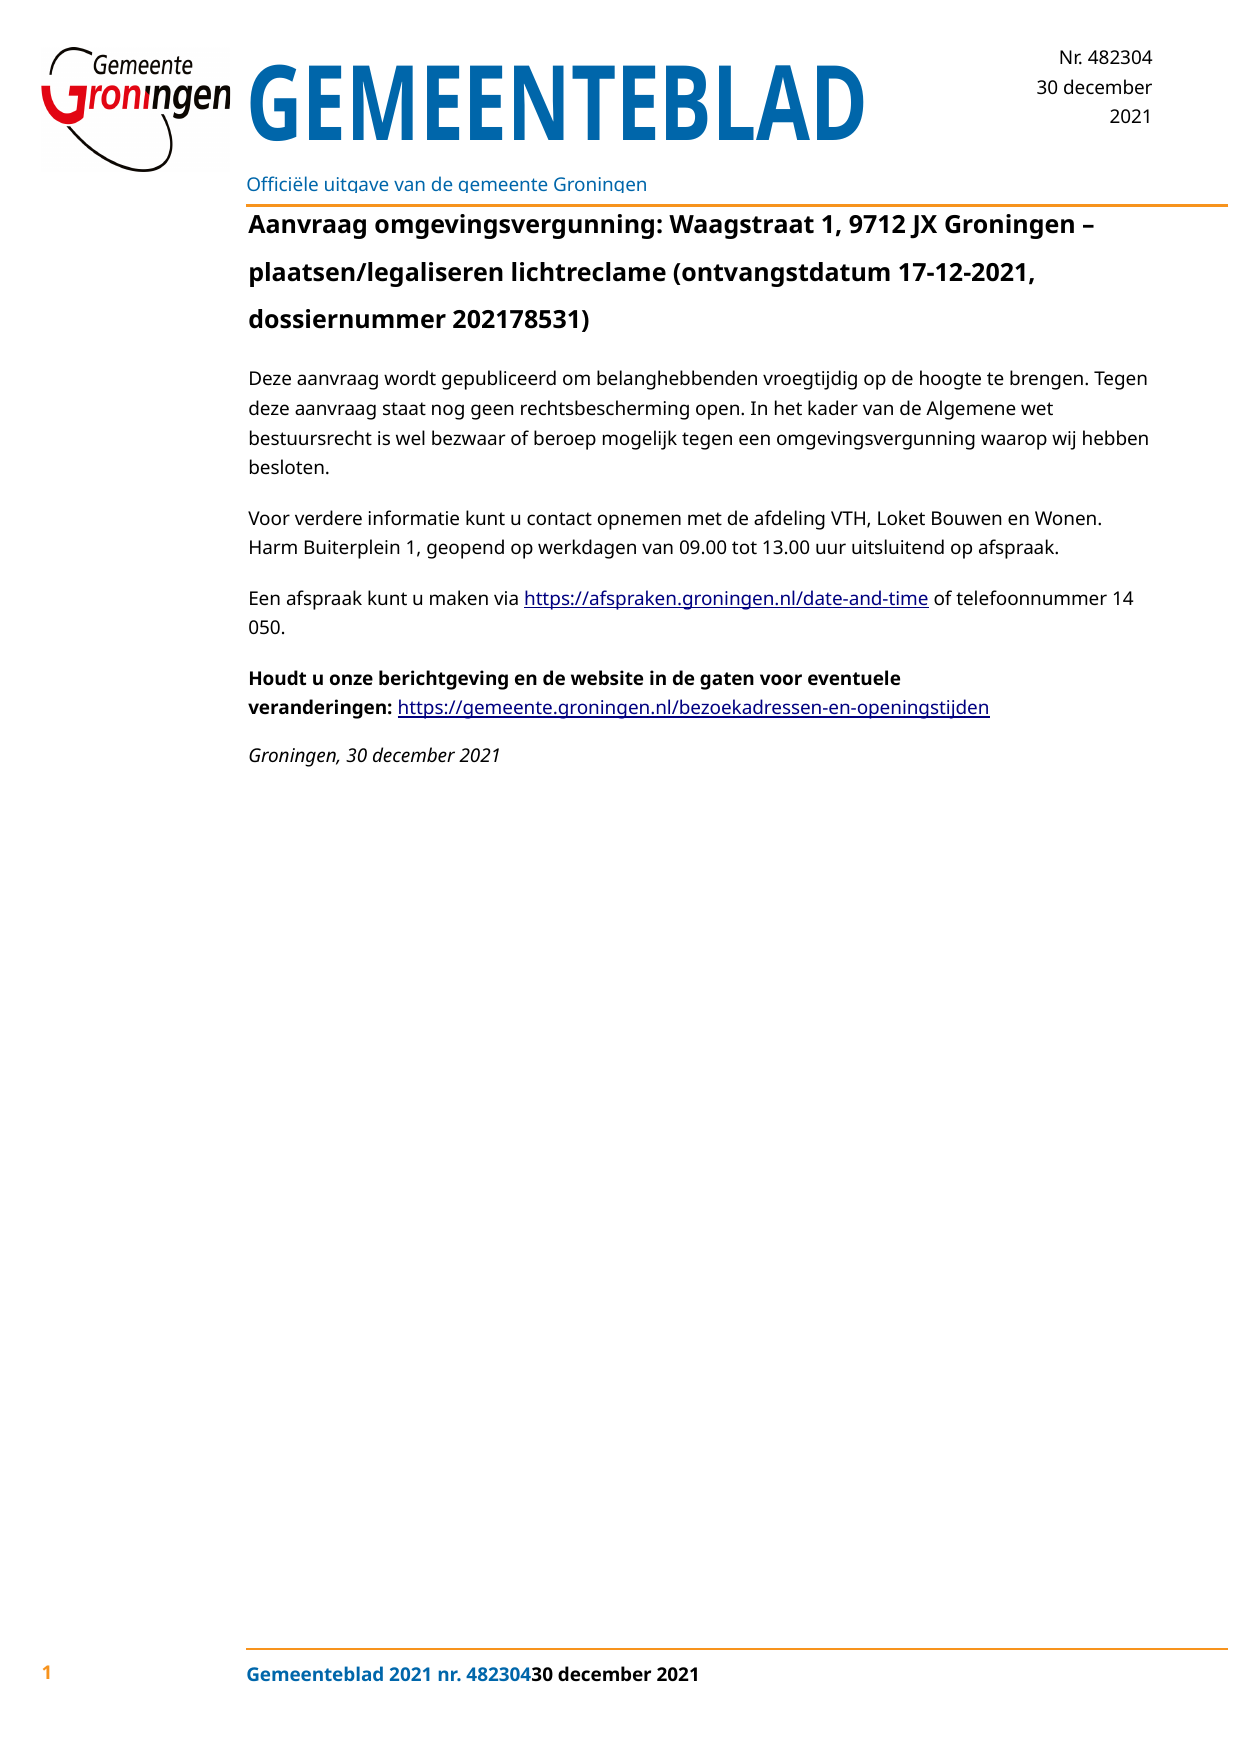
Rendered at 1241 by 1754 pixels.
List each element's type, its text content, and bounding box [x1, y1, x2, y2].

text Aanvraag omgevingsvergunning: Waagstraat 1, 9712 JX Groningen – plaatsen/legaliseren lichtreclame (ontvangstdatum 17-12-2021, dossiernummer 202178531) [248, 207, 1152, 336]
text Houdt u onze berichtgeving en de website in de gaten voor eventuele veranderingen: https://gemeente.groningen.nl/bezoekadressen-en-openingstijden [248, 665, 1152, 720]
picture [41, 47, 231, 172]
text Groningen, 30 december 2021 [248, 742, 1152, 768]
text Deze aanvraag wordt gepubliceerd om belanghebbenden vroegtijdig op de hoogte te brengen. Tegen deze aanvraag staat nog geen rechtsbescherming open. In het kader van de Algemene wet bestuursrecht is wel bezwaar of beroep mogelijk tegen een omgevingsvergunning waarop wij hebben besloten. [248, 366, 1152, 480]
text Voor verdere informatie kunt u contact opnemen met de afdeling VTH, Loket Bouwen en Wonen. Harm Buiterplein 1, geopend op werkdagen van 09.00 tot 13.00 uur uitsluitend op afspraak. [248, 505, 1152, 560]
text Een afspraak kunt u maken via https://afspraken.groningen.nl/date-and-time of telefoonnummer 14 050. [248, 585, 1152, 640]
